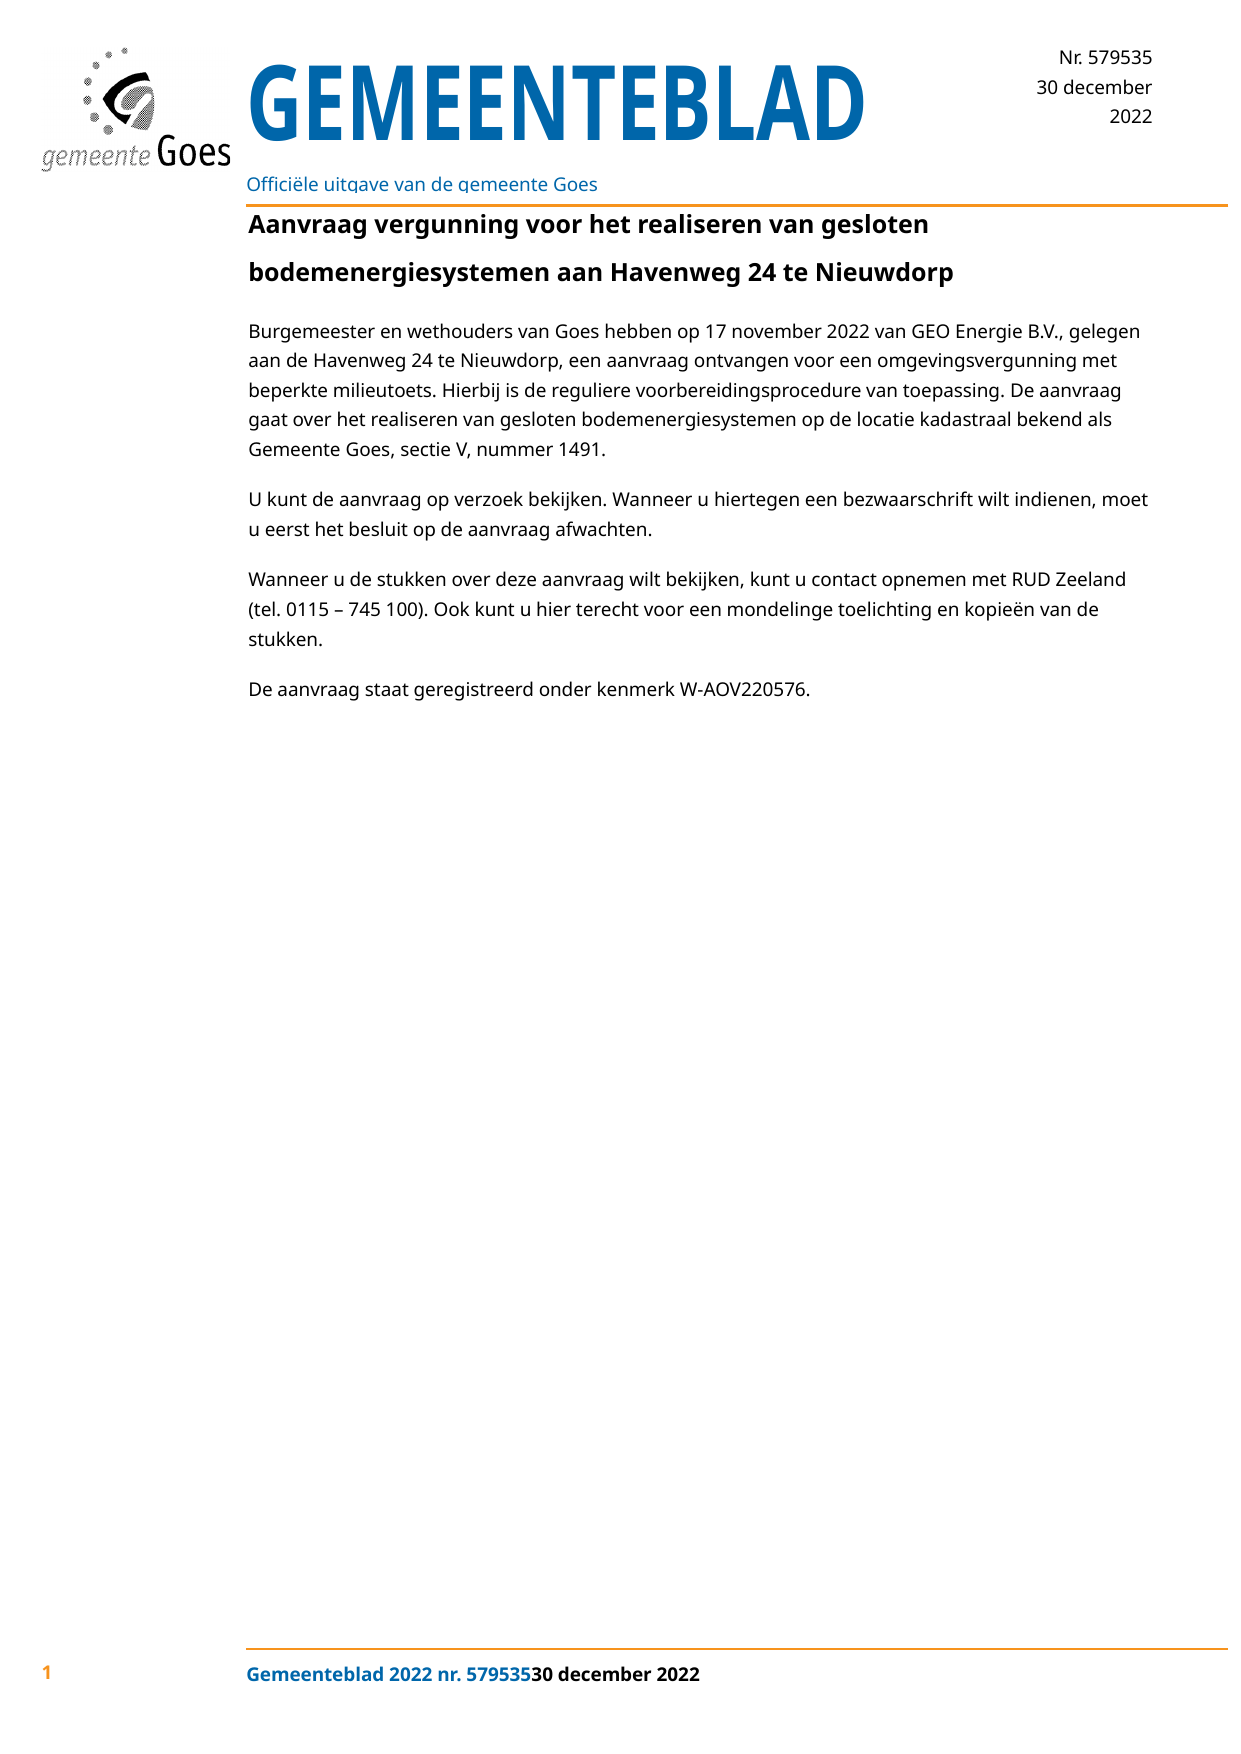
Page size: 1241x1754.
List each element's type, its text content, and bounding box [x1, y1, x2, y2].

text Burgemeester en wethouders van Goes hebben op 17 november 2022 van GEO Energie B.V., gelegen aan de Havenweg 24 te Nieuwdorp, een aanvraag ontvangen voor een omgevingsvergunning met beperkte milieutoets. Hierbij is de reguliere voorbereidingsprocedure van toepassing. De aanvraag gaat over het realiseren van gesloten bodemenergiesystemen op de locatie kadastraal bekend als Gemeente Goes, sectie V, nummer 1491. [248, 318, 1152, 462]
picture [41, 47, 231, 172]
text Wanneer u de stukken over deze aanvraag wilt bekijken, kunt u contact opnemen met RUD Zeeland (tel. 0115 – 745 100). Ook kunt u hier terecht voor een mondelinge toelichting en kopieën van de stukken. [248, 567, 1152, 652]
text Aanvraag vergunning voor het realiseren van gesloten bodemenergiesystemen aan Havenweg 24 te Nieuwdorp [248, 207, 1152, 288]
text U kunt de aanvraag op verzoek bekijken. Wanneer u hiertegen een bezwaarschrift wilt indienen, moet u eerst het besluit op de aanvraag afwachten. [248, 487, 1152, 542]
text De aanvraag staat geregistreerd onder kenmerk W-AOV220576. [248, 676, 1152, 702]
